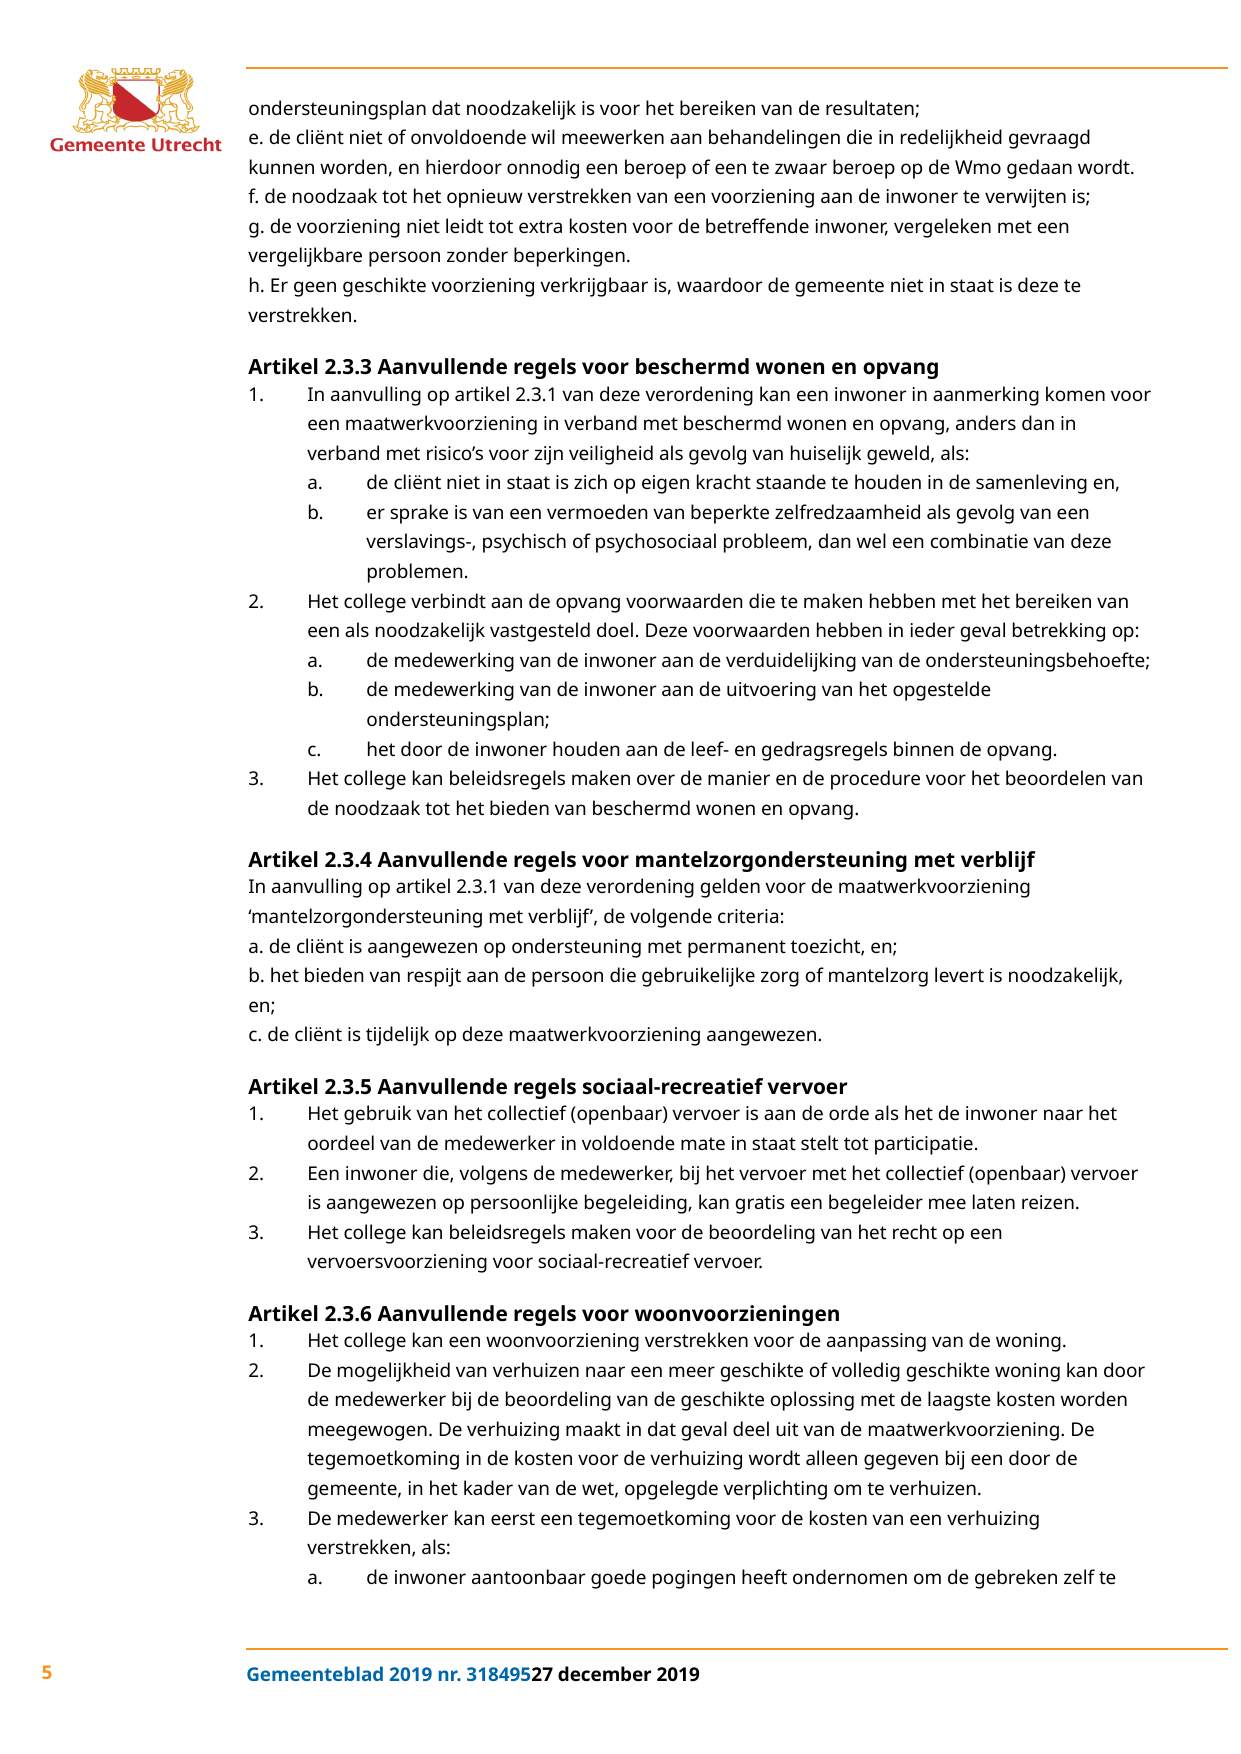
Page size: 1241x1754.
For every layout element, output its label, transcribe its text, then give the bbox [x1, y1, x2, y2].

text a. de cliënt is aangewezen op ondersteuning met permanent toezicht, en; [248, 933, 1152, 959]
text Artikel 2.3.5 Aanvullende regels sociaal-recreatief vervoer [248, 1072, 1152, 1101]
text ondersteuningsplan dat noodzakelijk is voor het bereiken van de resultaten; [248, 95, 1152, 121]
list Het college kan een woonvoorziening verstrekken voor de aanpassing van de woning. [248, 1327, 1152, 1353]
text e. de cliënt niet of onvoldoende wil meewerken aan behandelingen die in redelijkheid gevraagd kunnen worden, en hierdoor onnodig een beroep of een te zwaar beroep op de Wmo gedaan wordt. [248, 124, 1152, 180]
list Het college kan beleidsregels maken over de manier en de procedure voor het beoordelen van de noodzaak tot het bieden van beschermd wonen en opvang. [248, 765, 1152, 821]
text Artikel 2.3.3 Aanvullende regels voor beschermd wonen en opvang [248, 352, 1152, 381]
list Het college verbindt aan de opvang voorwaarden die te maken hebben met het bereiken van een als noodzakelijk vastgesteld doel. Deze voorwaarden hebben in ieder geval betrekking op: [248, 588, 1152, 643]
list De medewerker kan eerst een tegemoetkoming voor de kosten van een verhuizing verstrekken, als: [248, 1505, 1152, 1560]
list De mogelijkheid van verhuizen naar een meer geschikte of volledig geschikte woning kan door de medewerker bij de beoordeling van de geschikte oplossing met de laagste kosten worden meegewogen. De verhuizing maakt in dat geval deel uit van de maatwerkvoorziening. De tegemoetkoming in de kosten voor de verhuizing wordt alleen gegeven bij een door de gemeente, in het kader van de wet, opgelegde verplichting om te verhuizen. [248, 1357, 1152, 1501]
list het door de inwoner houden aan de leef- en gedragsregels binnen de opvang. [307, 736, 1152, 761]
text h. Er geen geschikte voorziening verkrijgbaar is, waardoor de gemeente niet in staat is deze te verstrekken. [248, 272, 1152, 328]
picture [41, 47, 231, 172]
text Artikel 2.3.4 Aanvullende regels voor mantelzorgondersteuning met verblijf [248, 845, 1152, 874]
list er sprake is van een vermoeden van beperkte zelfredzaamheid als gevolg van een verslavings-, psychisch of psychosociaal probleem, dan wel een combinatie van deze problemen. [307, 499, 1152, 584]
list de medewerking van de inwoner aan de uitvoering van het opgestelde ondersteuningsplan; [307, 677, 1152, 732]
list de inwoner aantoonbaar goede pogingen heeft ondernomen om de gebreken zelf te [307, 1564, 1152, 1590]
list Het gebruik van het collectief (openbaar) vervoer is aan de orde als het de inwoner naar het oordeel van de medewerker in voldoende mate in staat stelt tot participatie. [248, 1101, 1152, 1156]
text c. de cliënt is tijdelijk op deze maatwerkvoorziening aangewezen. [248, 1022, 1152, 1047]
text In aanvulling op artikel 2.3.1 van deze verordening gelden voor de maatwerkvoorziening ‘mantelzorgondersteuning met verblijf’, de volgende criteria: [248, 874, 1152, 929]
text b. het bieden van respijt aan de persoon die gebruikelijke zorg of mantelzorg levert is noodzakelijk, en; [248, 962, 1152, 1018]
list Een inwoner die, volgens de medewerker, bij het vervoer met het collectief (openbaar) vervoer is aangewezen op persoonlijke begeleiding, kan gratis een begeleider mee laten reizen. [248, 1160, 1152, 1215]
list de medewerking van de inwoner aan de verduidelijking van de ondersteuningsbehoefte; [307, 647, 1152, 673]
list de cliënt niet in staat is zich op eigen kracht staande te houden in de samenleving en, [307, 469, 1152, 495]
list Het college kan beleidsregels maken voor de beoordeling van het recht op een vervoersvoorziening voor sociaal-recreatief vervoer. [248, 1219, 1152, 1274]
text f. de noodzaak tot het opnieuw verstrekken van een voorziening aan de inwoner te verwijten is; [248, 183, 1152, 209]
text Artikel 2.3.6 Aanvullende regels voor woonvoorzieningen [248, 1299, 1152, 1327]
text g. de voorziening niet leidt tot extra kosten voor de betreffende inwoner, vergeleken met een vergelijkbare persoon zonder beperkingen. [248, 213, 1152, 268]
list In aanvulling op artikel 2.3.1 van deze verordening kan een inwoner in aanmerking komen voor een maatwerkvoorziening in verband met beschermd wonen en opvang, anders dan in verband met risico’s voor zijn veiligheid als gevolg van huiselijk geweld, als: [248, 381, 1152, 466]
